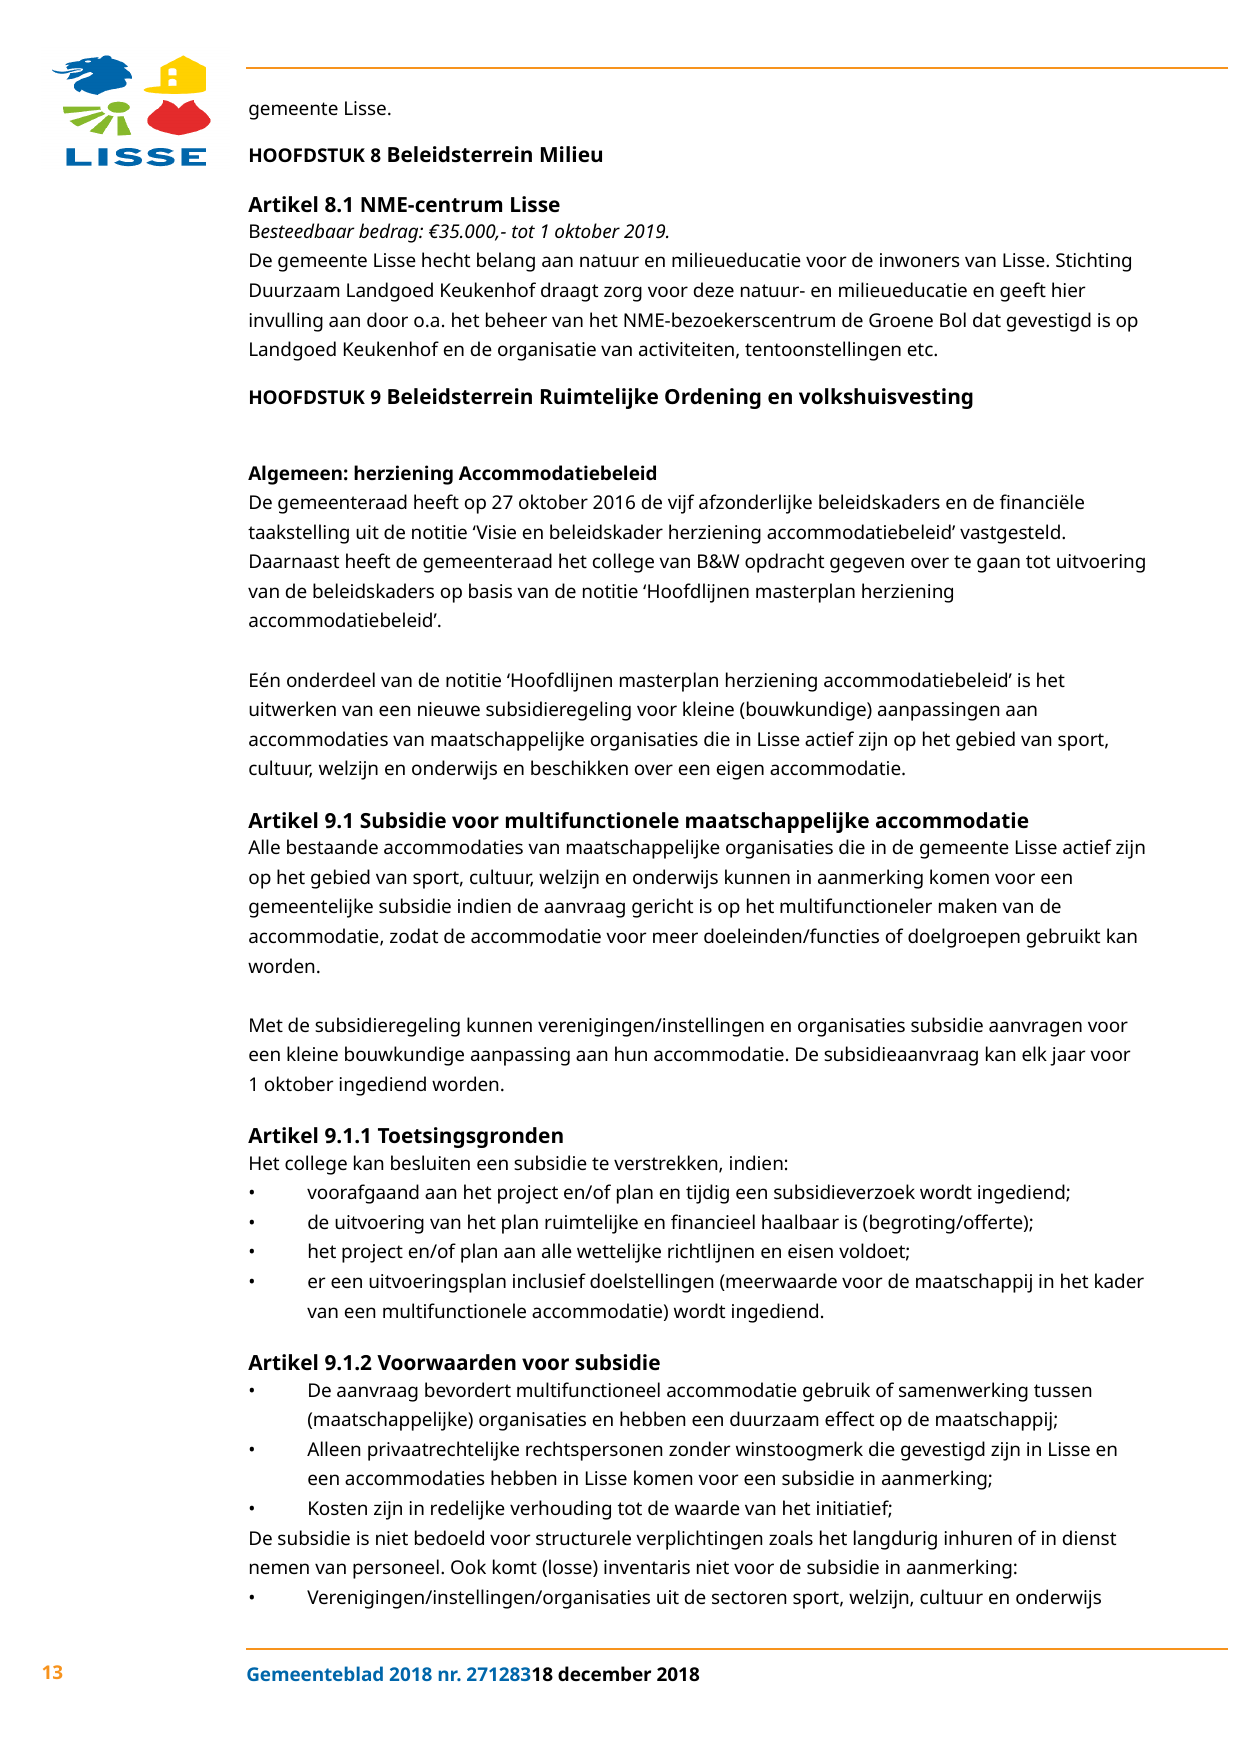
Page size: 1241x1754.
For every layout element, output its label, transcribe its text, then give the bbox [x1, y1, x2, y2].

text Alle bestaande accommodaties van maatschappelijke organisaties die in de gemeente Lisse actief zijn op het gebied van sport, cultuur, welzijn en onderwijs kunnen in aanmerking komen voor een gemeentelijke subsidie indien de aanvraag gericht is op het multifunctioneler maken van de accommodatie, zodat de accommodatie voor meer doeleinden/functies of doelgroepen gebruikt kan worden. [248, 834, 1152, 978]
text Algemeen: herziening Accommodatiebeleid [248, 460, 1152, 486]
text De gemeenteraad heeft op 27 oktober 2016 de vijf afzonderlijke beleidskaders en de financiële taakstelling uit de notitie ‘Visie en beleidskader herziening accommodatiebeleid’ vastgesteld. Daarnaast heeft de gemeenteraad het college van B&W opdracht gegeven over te gaan tot uitvoering van de beleidskaders op basis van de notitie ‘Hoofdlijnen masterplan herziening accommodatiebeleid’. [248, 489, 1152, 633]
text Besteedbaar bedrag: €35.000,- tot 1 oktober 2019. [248, 218, 1152, 244]
text HOOFDSTUK 8 Beleidsterrein Milieu [248, 140, 1152, 169]
text De gemeente Lisse hecht belang aan natuur en milieueducatie voor de inwoners van Lisse. Stichting Duurzaam Landgoed Keukenhof draagt zorg voor deze natuur- en milieueducatie en geeft hier invulling aan door o.a. het beheer van het NME-bezoekerscentrum de Groene Bol dat gevestigd is op Landgoed Keukenhof en de organisatie van activiteiten, tentoonstellingen etc. [248, 248, 1152, 362]
text Artikel 9.1 Subsidie voor multifunctionele maatschappelijke accommodatie [248, 806, 1152, 834]
text Artikel 8.1 NME-centrum Lisse [248, 190, 1152, 218]
list er een uitvoeringsplan inclusief doelstellingen (meerwaarde voor de maatschappij in het kader van een multifunctionele accommodatie) wordt ingediend. [248, 1268, 1152, 1324]
list Alleen privaatrechtelijke rechtspersonen zonder winstoogmerk die gevestigd zijn in Lisse en een accommodaties hebben in Lisse komen voor een subsidie in aanmerking; [248, 1436, 1152, 1491]
text Het college kan besluiten een subsidie te verstrekken, indien: [248, 1150, 1152, 1176]
list voorafgaand aan het project en/of plan en tijdig een subsidieverzoek wordt ingediend; [248, 1179, 1152, 1205]
list Kosten zijn in redelijke verhouding tot de waarde van het initiatief; [248, 1495, 1152, 1521]
list het project en/of plan aan alle wettelijke richtlijnen en eisen voldoet; [248, 1239, 1152, 1264]
text Met de subsidieregeling kunnen verenigingen/instellingen en organisaties subsidie aanvragen voor een kleine bouwkundige aanpassing aan hun accommodatie. De subsidieaanvraag kan elk jaar voor 1 oktober ingediend worden. [248, 1012, 1152, 1097]
text Eén onderdeel van de notitie ‘Hoofdlijnen masterplan herziening accommodatiebeleid’ is het uitwerken van een nieuwe subsidieregeling voor kleine (bouwkundige) aanpassingen aan accommodaties van maatschappelijke organisaties die in Lisse actief zijn op het gebied van sport, cultuur, welzijn en onderwijs en beschikken over een eigen accommodatie. [248, 667, 1152, 781]
text HOOFDSTUK 9 Beleidsterrein Ruimtelijke Ordening en volkshuisvesting [248, 382, 1152, 411]
list Verenigingen/instellingen/organisaties uit de sectoren sport, welzijn, cultuur en onderwijs [248, 1584, 1152, 1609]
list de uitvoering van het plan ruimtelijke en financieel haalbaar is (begroting/offerte); [248, 1209, 1152, 1235]
picture [41, 47, 231, 172]
text De subsidie is niet bedoeld voor structurele verplichtingen zoals het langdurig inhuren of in dienst nemen van personeel. Ook komt (losse) inventaris niet voor de subsidie in aanmerking: [248, 1525, 1152, 1580]
text gemeente Lisse. [248, 95, 1152, 121]
text Artikel 9.1.2 Voorwaarden voor subsidie [248, 1348, 1152, 1377]
text Artikel 9.1.1 Toetsingsgronden [248, 1122, 1152, 1150]
list De aanvraag bevordert multifunctioneel accommodatie gebruik of samenwerking tussen (maatschappelijke) organisaties en hebben een duurzaam effect op de maatschappij; [248, 1377, 1152, 1432]
